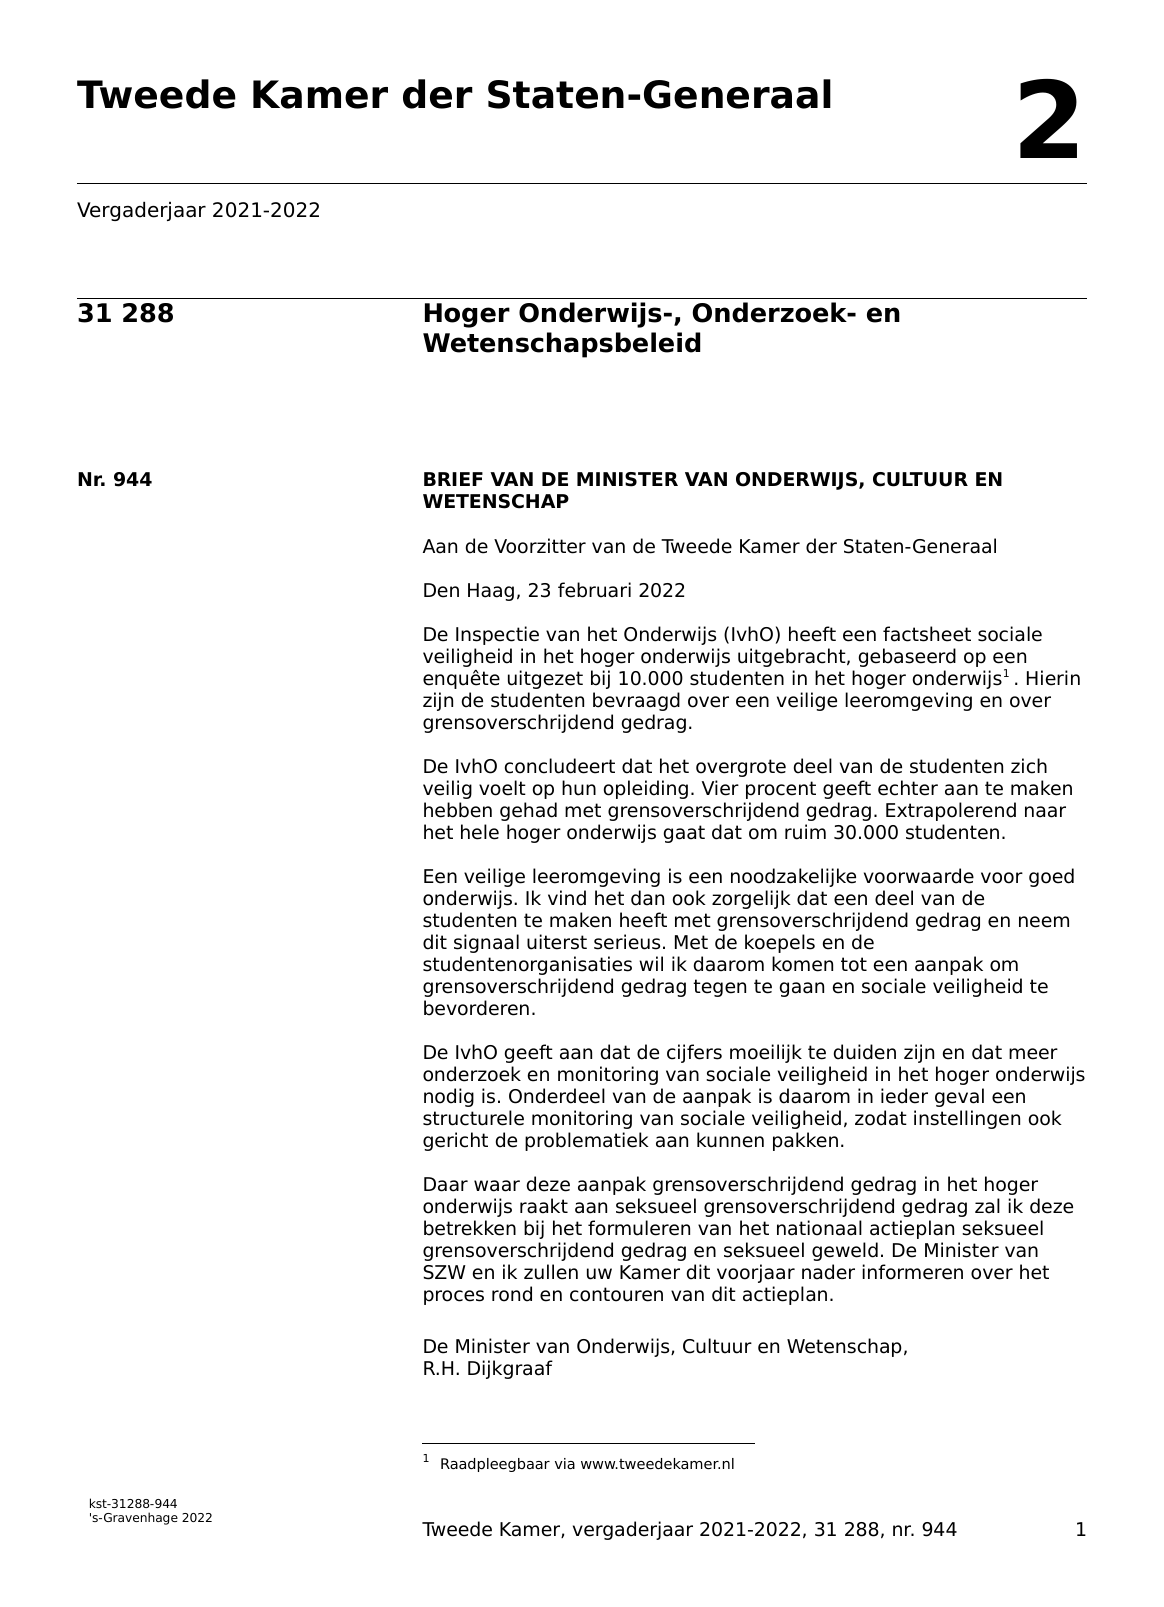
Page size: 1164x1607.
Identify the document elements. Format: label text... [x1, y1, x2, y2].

text Een veilige leeromgeving is een noodzakelijke voorwaarde voor goed onderwijs. Ik vind het dan ook zorgelijk dat een deel van de studenten te maken heeft met grensoverschrijdend gedrag en neem dit signaal uiterst serieus. Met de koepels en de studentenorganisaties wil ik daarom komen tot een aanpak om grensoverschrijdend gedrag tegen te gaan en sociale veiligheid te bevorderen. [422, 866, 1087, 1020]
text kst-31288-944 [88, 1497, 323, 1511]
table_cell Vergaderjaar 2021-2022 [77, 184, 1087, 298]
text Den Haag, 23 februari 2022 [422, 580, 1087, 602]
subtitle 31 288 Hoger Onderwijs-, Onderzoek- en Wetenschapsbeleid [77, 299, 1087, 358]
text Raadpleegbaar via www.tweedekamer.nl [422, 1452, 1087, 1474]
text 's-Gravenhage 2022 [88, 1511, 323, 1525]
subtitle Nr. 944 BRIEF VAN DE MINISTER VAN ONDERWIJS, CULTUUR EN WETENSCHAP [77, 469, 1087, 513]
text De IvhO geeft aan dat de cijfers moeilijk te duiden zijn en dat meer onderzoek en monitoring van sociale veiligheid in het hoger onderwijs nodig is. Onderdeel van de aanpak is daarom in ieder geval een structurele monitoring van sociale veiligheid, zodat instellingen ook gericht de problematiek aan kunnen pakken. [422, 1042, 1087, 1152]
table_header 2 [886, 59, 1087, 183]
text Aan de Voorzitter van de Tweede Kamer der Staten-Generaal [422, 536, 1087, 557]
text De Minister van Onderwijs, Cultuur en Wetenschap, R.H. Dijkgraaf [422, 1336, 1087, 1380]
text De IvhO concludeert dat het overgrote deel van de studenten zich veilig voelt op hun opleiding. Vier procent geeft echter aan te maken hebben gehad met grensoverschrijdend gedrag. Extrapolerend naar het hele hoger onderwijs gaat dat om ruim 30.000 studenten. [422, 756, 1087, 844]
text Daar waar deze aanpak grensoverschrijdend gedrag in het hoger onderwijs raakt aan seksueel grensoverschrijdend gedrag zal ik deze betrekken bij het formuleren van het nationaal actieplan seksueel grensoverschrijdend gedrag en seksueel geweld. De Minister van SZW en ik zullen uw Kamer dit voorjaar nader informeren over het proces rond en contouren van dit actieplan. [422, 1174, 1087, 1306]
text De Inspectie van het Onderwijs (IvhO) heeft een factsheet sociale veiligheid in het hoger onderwijs uitgebracht, gebaseerd op een enquête uitgezet bij 10.000 studenten in het hoger onderwijs. Hierin zijn de studenten bevraagd over een veilige leeromgeving en over grensoverschrijdend gedrag. [422, 624, 1087, 734]
table_header Tweede Kamer der Staten-Generaal [77, 59, 886, 183]
